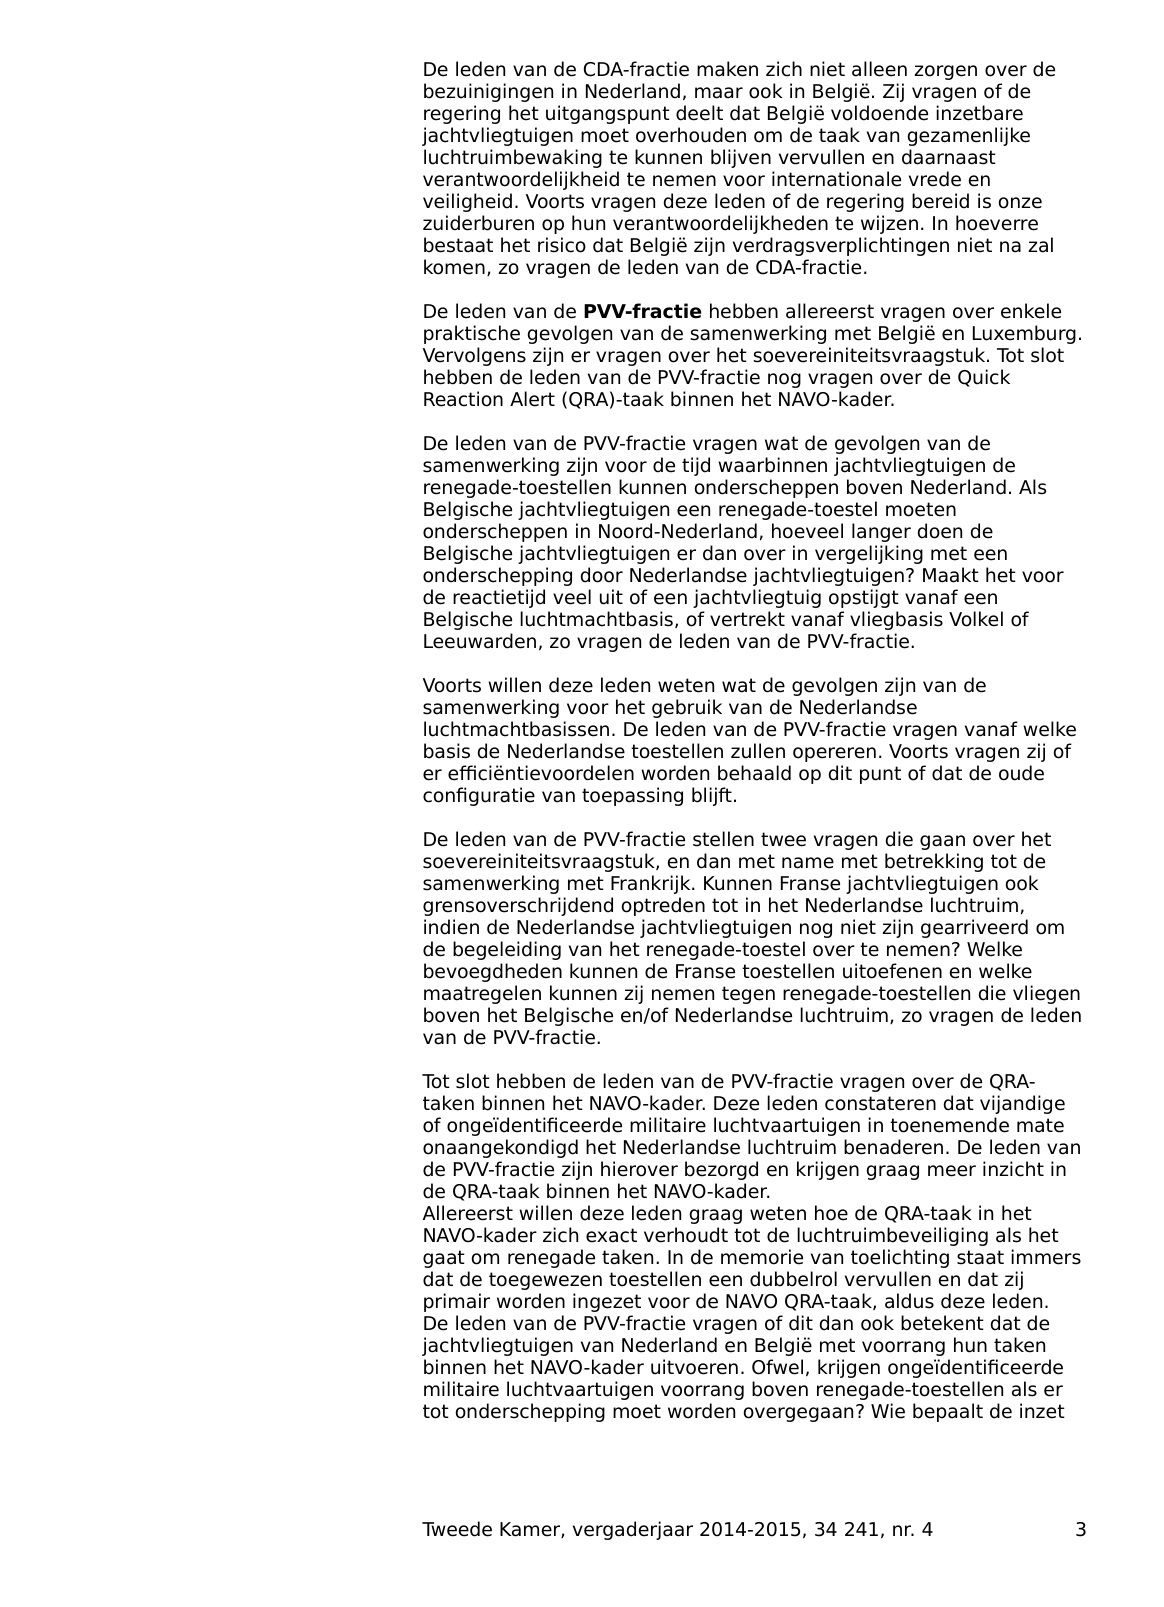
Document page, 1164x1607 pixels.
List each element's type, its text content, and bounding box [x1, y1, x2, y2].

text Voorts willen deze leden weten wat de gevolgen zijn van de samenwerking voor het gebruik van de Nederlandse luchtmachtbasissen. De leden van de PVV-fractie vragen vanaf welke basis de Nederlandse toestellen zullen opereren. Voorts vragen zij of er efficiëntievoordelen worden behaald op dit punt of dat de oude configuratie van toepassing blijft. [422, 675, 1087, 807]
text De leden van de PVV-fractie stellen twee vragen die gaan over het soevereiniteitsvraagstuk, en dan met name met betrekking tot de samenwerking met Frankrijk. Kunnen Franse jachtvliegtuigen ook grensoverschrijdend optreden tot in het Nederlandse luchtruim, indien de Nederlandse jachtvliegtuigen nog niet zijn gearriveerd om de begeleiding van het renegade-toestel over te nemen? Welke bevoegdheden kunnen de Franse toestellen uitoefenen en welke maatregelen kunnen zij nemen tegen renegade-toestellen die vliegen boven het Belgische en/of Nederlandse luchtruim, zo vragen de leden van de PVV-fractie. [422, 829, 1087, 1049]
text De leden van de PVV-fractie vragen of dit dan ook betekent dat de jachtvliegtuigen van Nederland en België met voorrang hun taken binnen het NAVO-kader uitvoeren. Ofwel, krijgen ongeïdentificeerde militaire luchtvaartuigen voorrang boven renegade-toestellen als er tot onderschepping moet worden overgegaan? Wie bepaalt de inzet [422, 1313, 1087, 1423]
text De leden van de PVV-fractie hebben allereerst vragen over enkele praktische gevolgen van de samenwerking met België en Luxemburg. Vervolgens zijn er vragen over het soevereiniteitsvraagstuk. Tot slot hebben de leden van de PVV-fractie nog vragen over de Quick Reaction Alert (QRA)-taak binnen het NAVO-kader. [422, 301, 1087, 411]
text Tot slot hebben de leden van de PVV-fractie vragen over de QRA-taken binnen het NAVO-kader. Deze leden constateren dat vijandige of ongeïdentificeerde militaire luchtvaartuigen in toenemende mate onaangekondigd het Nederlandse luchtruim benaderen. De leden van de PVV-fractie zijn hierover bezorgd en krijgen graag meer inzicht in de QRA-taak binnen het NAVO-kader. [422, 1071, 1087, 1203]
text De leden van de CDA-fractie maken zich niet alleen zorgen over de bezuinigingen in Nederland, maar ook in België. Zij vragen of de regering het uitgangspunt deelt dat België voldoende inzetbare jachtvliegtuigen moet overhouden om de taak van gezamenlijke luchtruimbewaking te kunnen blijven vervullen en daarnaast verantwoordelijkheid te nemen voor internationale vrede en veiligheid. Voorts vragen deze leden of de regering bereid is onze zuiderburen op hun verantwoordelijkheden te wijzen. In hoeverre bestaat het risico dat België zijn verdragsverplichtingen niet na zal komen, zo vragen de leden van de CDA-fractie. [422, 59, 1087, 279]
text Allereerst willen deze leden graag weten hoe de QRA-taak in het NAVO-kader zich exact verhoudt tot de luchtruimbeveiliging als het gaat om renegade taken. In de memorie van toelichting staat immers dat de toegewezen toestellen een dubbelrol vervullen en dat zij primair worden ingezet voor de NAVO QRA-taak, aldus deze leden. [422, 1203, 1087, 1313]
text De leden van de PVV-fractie vragen wat de gevolgen van de samenwerking zijn voor de tijd waarbinnen jachtvliegtuigen de renegade-toestellen kunnen onderscheppen boven Nederland. Als Belgische jachtvliegtuigen een renegade-toestel moeten onderscheppen in Noord-Nederland, hoeveel langer doen de Belgische jachtvliegtuigen er dan over in vergelijking met een onderschepping door Nederlandse jachtvliegtuigen? Maakt het voor de reactietijd veel uit of een jachtvliegtuig opstijgt vanaf een Belgische luchtmachtbasis, of vertrekt vanaf vliegbasis Volkel of Leeuwarden, zo vragen de leden van de PVV-fractie. [422, 433, 1087, 653]
